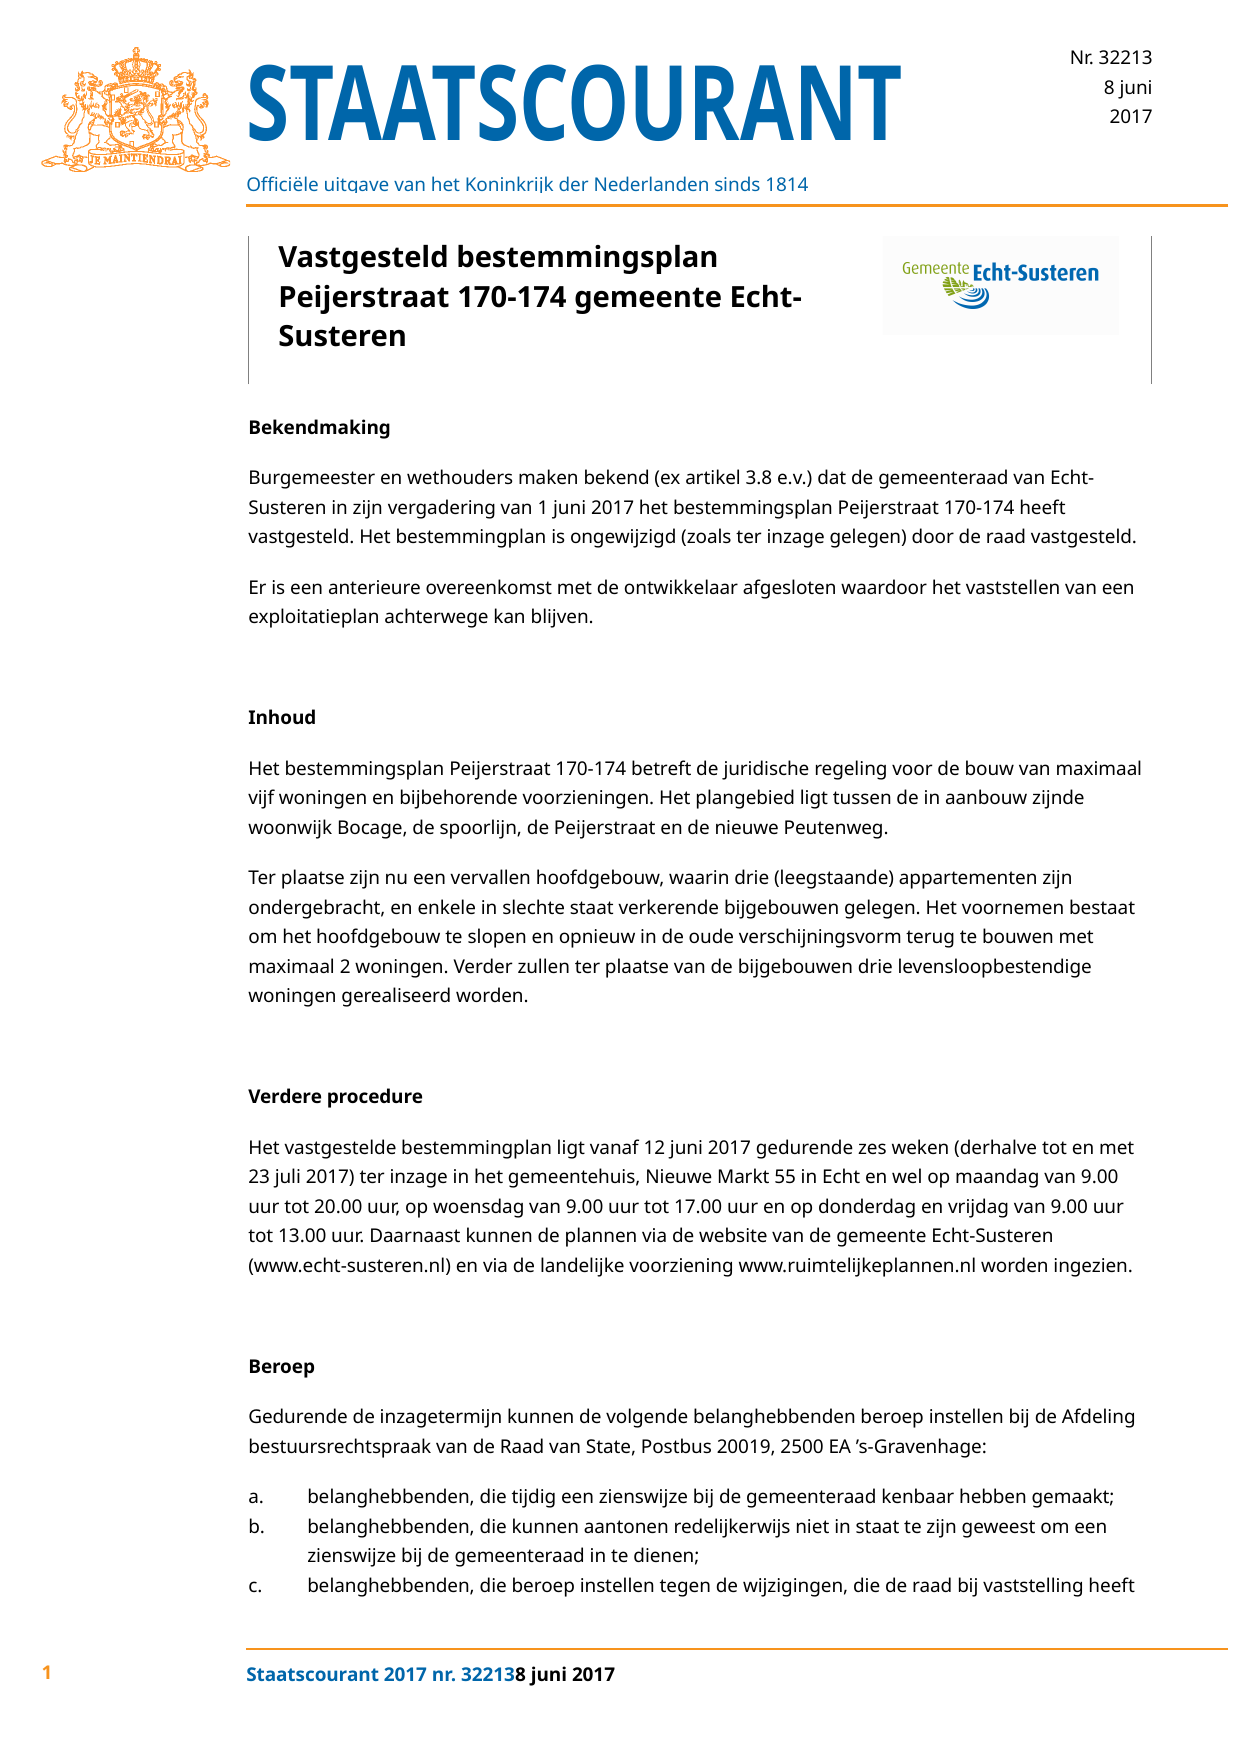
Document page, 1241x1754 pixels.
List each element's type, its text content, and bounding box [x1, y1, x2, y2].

picture [41, 47, 231, 172]
text Ter plaatse zijn nu een vervallen hoofdgebouw, waarin drie (leegstaande) appartementen zijn ondergebracht, en enkele in slechte staat verkerende bijgebouwen gelegen. Het voornemen bestaat om het hoofdgebouw te slopen en opnieuw in de oude verschijningsvorm terug te bouwen met maximaal 2 woningen. Verder zullen ter plaatse van de bijgebouwen drie levensloopbestendige woningen gerealiseerd worden. [248, 864, 1152, 1008]
text Het bestemmingsplan Peijerstraat 170-174 betreft de juridische regeling voor de bouw van maximaal vijf woningen en bijbehorende voorzieningen. Het plangebied ligt tussen de in aanbouw zijnde woonwijk Bocage, de spoorlijn, de Peijerstraat en de nieuwe Peutenweg. [248, 755, 1152, 840]
text Burgemeester en wethouders maken bekend (ex artikel 3.8 e.v.) dat de gemeenteraad van Echt-Susteren in zijn vergadering van 1 juni 2017 het bestemmingsplan Peijerstraat 170-174 heeft vastgesteld. Het bestemmingplan is ongewijzigd (zoals ter inzage gelegen) door de raad vastgesteld. [248, 464, 1152, 549]
text Inhoud [248, 704, 1152, 730]
text Het vastgestelde bestemmingplan ligt vanaf 12 juni 2017 gedurende zes weken (derhalve tot en met 23 juli 2017) ter inzage in het gemeentehuis, Nieuwe Markt 55 in Echt en wel op maandag van 9.00 uur tot 20.00 uur, op woensdag van 9.00 uur tot 17.00 uur en op donderdag en vrijdag van 9.00 uur tot 13.00 uur. Daarnaast kunnen de plannen via de website van de gemeente Echt-Susteren (www.echt-susteren.nl) en via de landelijke voorziening www.ruimtelijkeplannen.nl worden ingezien. [248, 1134, 1152, 1278]
table_header [850, 236, 1151, 384]
picture [882, 236, 1119, 335]
table_header Vastgesteld bestemmingsplan Peijerstraat 170-174 gemeente Echt-Susteren [249, 236, 850, 384]
text Bekendmaking [248, 414, 1152, 440]
text Er is een anterieure overeenkomst met de ontwikkelaar afgesloten waardoor het vaststellen van een exploitatieplan achterwege kan blijven. [248, 574, 1152, 629]
list belanghebbenden, die tijdig een zienswijze bij de gemeenteraad kenbaar hebben gemaakt; [248, 1483, 1152, 1509]
list belanghebbenden, die kunnen aantonen redelijkerwijs niet in staat te zijn geweest om een zienswijze bij de gemeenteraad in te dienen; [248, 1513, 1152, 1568]
text Gedurende de inzagetermijn kunnen de volgende belanghebbenden beroep instellen bij de Afdeling bestuursrechtspraak van de Raad van State, Postbus 20019, 2500 EA ’s-Gravenhage: [248, 1403, 1152, 1459]
text Beroep [248, 1353, 1152, 1379]
list belanghebbenden, die beroep instellen tegen de wijzigingen, die de raad bij vaststelling heeft [248, 1572, 1152, 1598]
text Verdere procedure [248, 1083, 1152, 1109]
